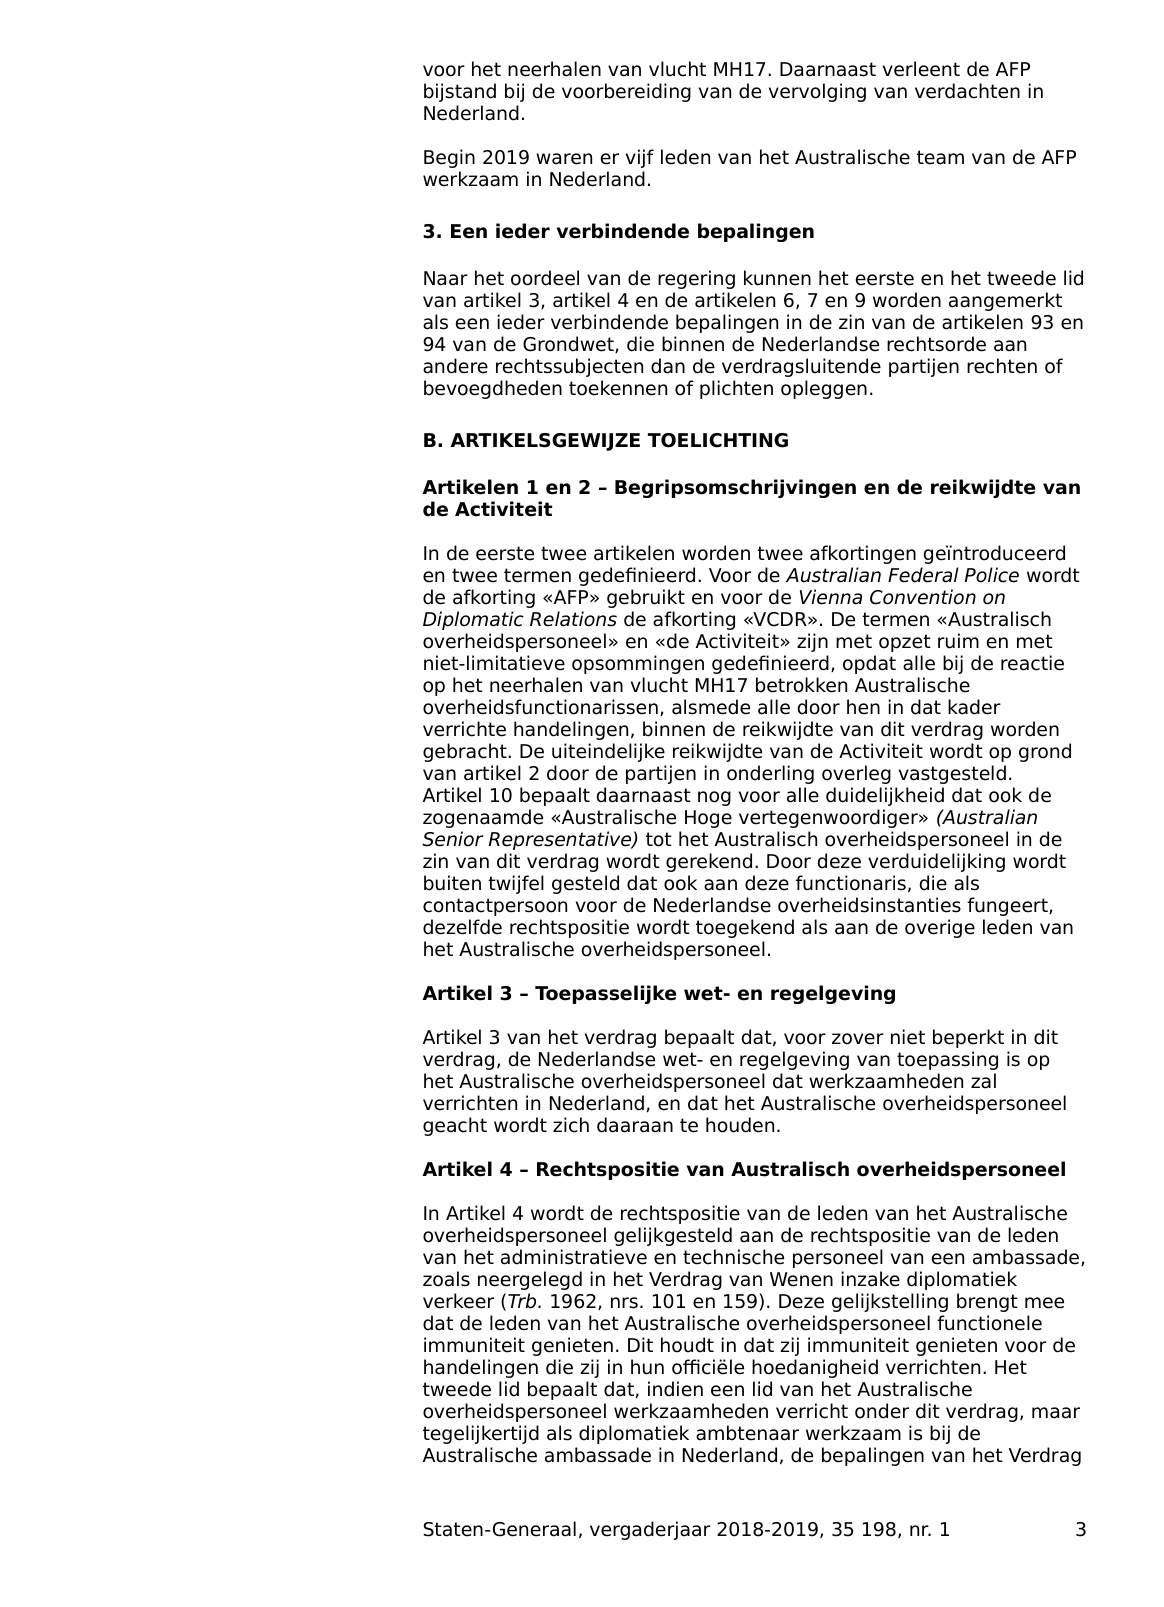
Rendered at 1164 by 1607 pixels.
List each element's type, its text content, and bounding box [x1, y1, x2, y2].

text Artikel 3 van het verdrag bepaalt dat, voor zover niet beperkt in dit verdrag, de Nederlandse wet- en regelgeving van toepassing is op het Australische overheidspersoneel dat werkzaamheden zal verrichten in Nederland, en dat het Australische overheidspersoneel geacht wordt zich daaraan te houden. [422, 1027, 1087, 1137]
text Begin 2019 waren er vijf leden van het Australische team van de AFP werkzaam in Nederland. [422, 147, 1087, 191]
text In de eerste twee artikelen worden twee afkortingen geïntroduceerd en twee termen gedefinieerd. Voor de Australian Federal Police wordt de afkorting «AFP» gebruikt en voor de Vienna Convention on Diplomatic Relations de afkorting «VCDR». De termen «Australisch overheidspersoneel» en «de Activiteit» zijn met opzet ruim en met niet-limitatieve opsommingen gedefinieerd, opdat alle bij de reactie op het neerhalen van vlucht MH17 betrokken Australische overheidsfunctionarissen, alsmede alle door hen in dat kader verrichte handelingen, binnen de reikwijdte van dit verdrag worden gebracht. De uiteindelijke reikwijdte van de Activiteit wordt op grond van artikel 2 door de partijen in onderling overleg vastgesteld. Artikel 10 bepaalt daarnaast nog voor alle duidelijkheid dat ook de zogenaamde «Australische Hoge vertegenwoordiger» (Australian Senior Representative) tot het Australisch overheidspersoneel in de zin van dit verdrag wordt gerekend. Door deze verduidelijking wordt buiten twijfel gesteld dat ook aan deze functionaris, die als contactpersoon voor de Nederlandse overheidsinstanties fungeert, dezelfde rechtspositie wordt toegekend als aan de overige leden van het Australische overheidspersoneel. [422, 543, 1087, 961]
text voor het neerhalen van vlucht MH17. Daarnaast verleent de AFP bijstand bij de voorbereiding van de vervolging van verdachten in Nederland. [422, 59, 1087, 125]
subtitle 3. Een ieder verbindende bepalingen [422, 221, 1087, 243]
text Naar het oordeel van de regering kunnen het eerste en het tweede lid van artikel 3, artikel 4 en de artikelen 6, 7 en 9 worden aangemerkt als een ieder verbindende bepalingen in de zin van de artikelen 93 en 94 van de Grondwet, die binnen de Nederlandse rechtsorde aan andere rechtssubjecten dan de verdragsluitende partijen rechten of bevoegdheden toekennen of plichten opleggen. [422, 268, 1087, 400]
subtitle Artikelen 1 en 2 – Begripsomschrijvingen en de reikwijdte van de Activiteit [422, 477, 1087, 521]
subtitle Artikel 4 – Rechtspositie van Australisch overheidspersoneel [422, 1159, 1087, 1181]
subtitle B. ARTIKELSGEWIJZE TOELICHTING [422, 430, 1087, 452]
text In Artikel 4 wordt de rechtspositie van de leden van het Australische overheidspersoneel gelijkgesteld aan de rechtspositie van de leden van het administratieve en technische personeel van een ambassade, zoals neergelegd in het Verdrag van Wenen inzake diplomatiek verkeer (Trb. 1962, nrs. 101 en 159). Deze gelijkstelling brengt mee dat de leden van het Australische overheidspersoneel functionele immuniteit genieten. Dit houdt in dat zij immuniteit genieten voor de handelingen die zij in hun officiële hoedanigheid verrichten. Het tweede lid bepaalt dat, indien een lid van het Australische overheidspersoneel werkzaamheden verricht onder dit verdrag, maar tegelijkertijd als diplomatiek ambtenaar werkzaam is bij de Australische ambassade in Nederland, de bepalingen van het Verdrag [422, 1203, 1087, 1467]
subtitle Artikel 3 – Toepasselijke wet- en regelgeving [422, 983, 1087, 1005]
